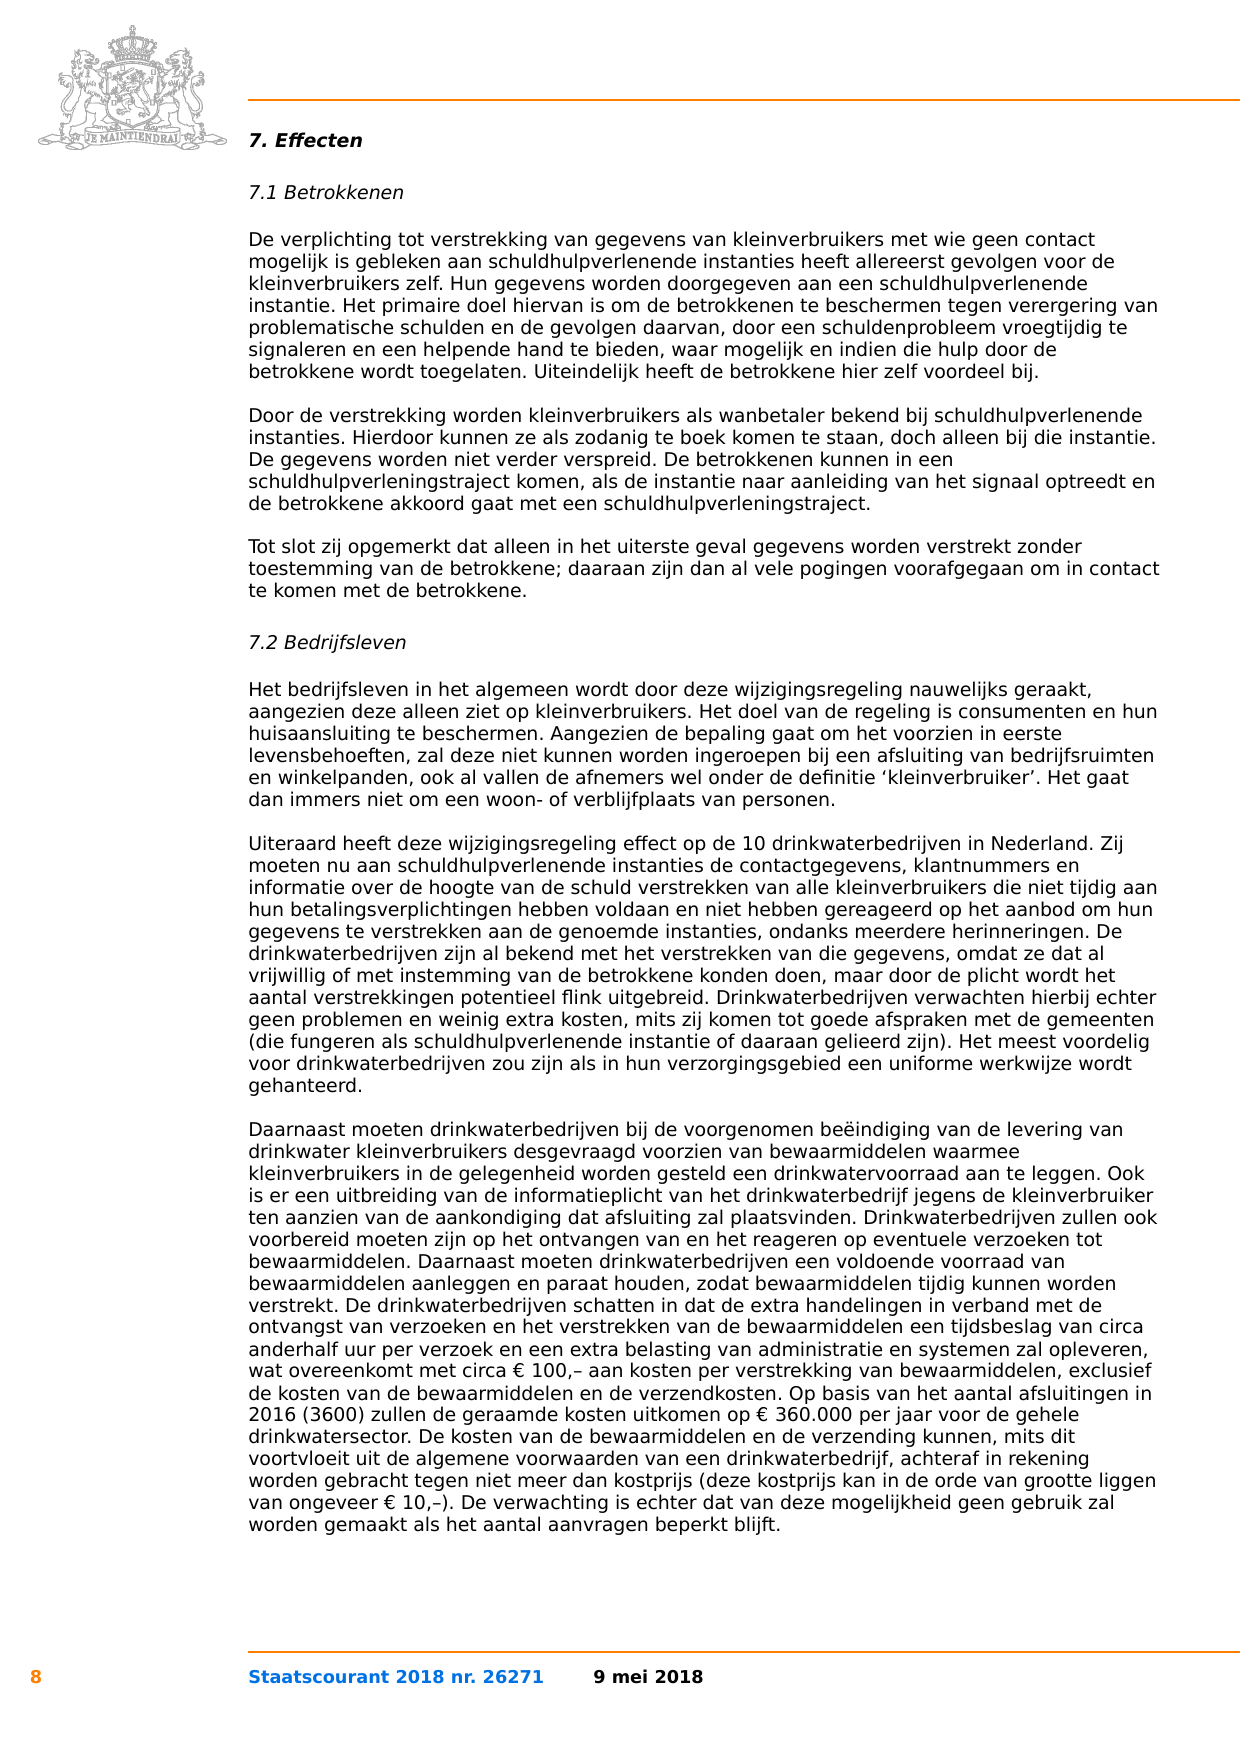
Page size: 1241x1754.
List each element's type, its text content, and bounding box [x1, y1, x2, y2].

text Het bedrijfsleven in het algemeen wordt door deze wijzigingsregeling nauwelijks geraakt, aangezien deze alleen ziet op kleinverbruikers. Het doel van de regeling is consumenten en hun huisaansluiting te beschermen. Aangezien de bepaling gaat om het voorzien in eerste levensbehoeften, zal deze niet kunnen worden ingeroepen bij een afsluiting van bedrijfsruimten en winkelpanden, ook al vallen de afnemers wel onder de definitie ‘kleinverbruiker’. Het gaat dan immers niet om een woon- of verblijfplaats van personen. [248, 679, 1163, 811]
text Door de verstrekking worden kleinverbruikers als wanbetaler bekend bij schuldhulpverlenende instanties. Hierdoor kunnen ze als zodanig te boek komen te staan, doch alleen bij die instantie. De gegevens worden niet verder verspreid. De betrokkenen kunnen in een schuldhulpverleningstraject komen, als de instantie naar aanleiding van het signaal optreedt en de betrokkene akkoord gaat met een schuldhulpverleningstraject. [248, 404, 1163, 514]
text Tot slot zij opgemerkt dat alleen in het uiterste geval gegevens worden verstrekt zonder toestemming van de betrokkene; daaraan zijn dan al vele pogingen voorafgegaan om in contact te komen met de betrokkene. [248, 536, 1163, 602]
text Daarnaast moeten drinkwaterbedrijven bij de voorgenomen beëindiging van de levering van drinkwater kleinverbruikers desgevraagd voorzien van bewaarmiddelen waarmee kleinverbruikers in de gelegenheid worden gesteld een drinkwatervoorraad aan te leggen. Ook is er een uitbreiding van de informatieplicht van het drinkwaterbedrijf jegens de kleinverbruiker ten aanzien van de aankondiging dat afsluiting zal plaatsvinden. Drinkwaterbedrijven zullen ook voorbereid moeten zijn op het ontvangen van en het reageren op eventuele verzoeken tot bewaarmiddelen. Daarnaast moeten drinkwaterbedrijven een voldoende voorraad van bewaarmiddelen aanleggen en paraat houden, zodat bewaarmiddelen tijdig kunnen worden verstrekt. De drinkwaterbedrijven schatten in dat de extra handelingen in verband met de ontvangst van verzoeken en het verstrekken van de bewaarmiddelen een tijdsbeslag van circa anderhalf uur per verzoek en een extra belasting van administratie en systemen zal opleveren, wat overeenkomt met circa € 100,– aan kosten per verstrekking van bewaarmiddelen, exclusief de kosten van de bewaarmiddelen en de verzendkosten. Op basis van het aantal afsluitingen in 2016 (3600) zullen de geraamde kosten uitkomen op € 360.000 per jaar voor de gehele drinkwatersector. De kosten van de bewaarmiddelen en de verzending kunnen, mits dit voortvloeit uit de algemene voorwaarden van een drinkwaterbedrijf, achteraf in rekening worden gebracht tegen niet meer dan kostprijs (deze kostprijs kan in de orde van grootte liggen van ongeveer € 10,–). De verwachting is echter dat van deze mogelijkheid geen gebruik zal worden gemaakt als het aantal aanvragen beperkt blijft. [248, 1119, 1163, 1536]
text De verplichting tot verstrekking van gegevens van kleinverbruikers met wie geen contact mogelijk is gebleken aan schuldhulpverlenende instanties heeft allereerst gevolgen voor de kleinverbruikers zelf. Hun gegevens worden doorgegeven aan een schuldhulpverlenende instantie. Het primaire doel hiervan is om de betrokkenen te beschermen tegen verergering van problematische schulden en de gevolgen daarvan, door een schuldenprobleem vroegtijdig te signaleren en een helpende hand te bieden, waar mogelijk en indien die hulp door de betrokkene wordt toegelaten. Uiteindelijk heeft de betrokkene hier zelf voordeel bij. [248, 229, 1163, 383]
picture [38, 25, 227, 150]
text Uiteraard heeft deze wijzigingsregeling effect op de 10 drinkwaterbedrijven in Nederland. Zij moeten nu aan schuldhulpverlenende instanties de contactgegevens, klantnummers en informatie over de hoogte van de schuld verstrekken van alle kleinverbruikers die niet tijdig aan hun betalingsverplichtingen hebben voldaan en niet hebben gereageerd op het aanbod om hun gegevens te verstrekken aan de genoemde instanties, ondanks meerdere herinneringen. De drinkwaterbedrijven zijn al bekend met het verstrekken van die gegevens, omdat ze dat al vrijwillig of met instemming van de betrokkene konden doen, maar door de plicht wordt het aantal verstrekkingen potentieel flink uitgebreid. Drinkwaterbedrijven verwachten hierbij echter geen problemen en weinig extra kosten, mits zij komen tot goede afspraken met de gemeenten (die fungeren als schuldhulpverlenende instantie of daaraan gelieerd zijn). Het meest voordelig voor drinkwaterbedrijven zou zijn als in hun verzorgingsgebied een uniforme werkwijze wordt gehanteerd. [248, 833, 1163, 1097]
subtitle 7.2 Bedrijfsleven [248, 632, 1163, 654]
subtitle 7.1 Betrokkenen [248, 182, 1163, 204]
subtitle 7. Effecten [248, 130, 1163, 152]
